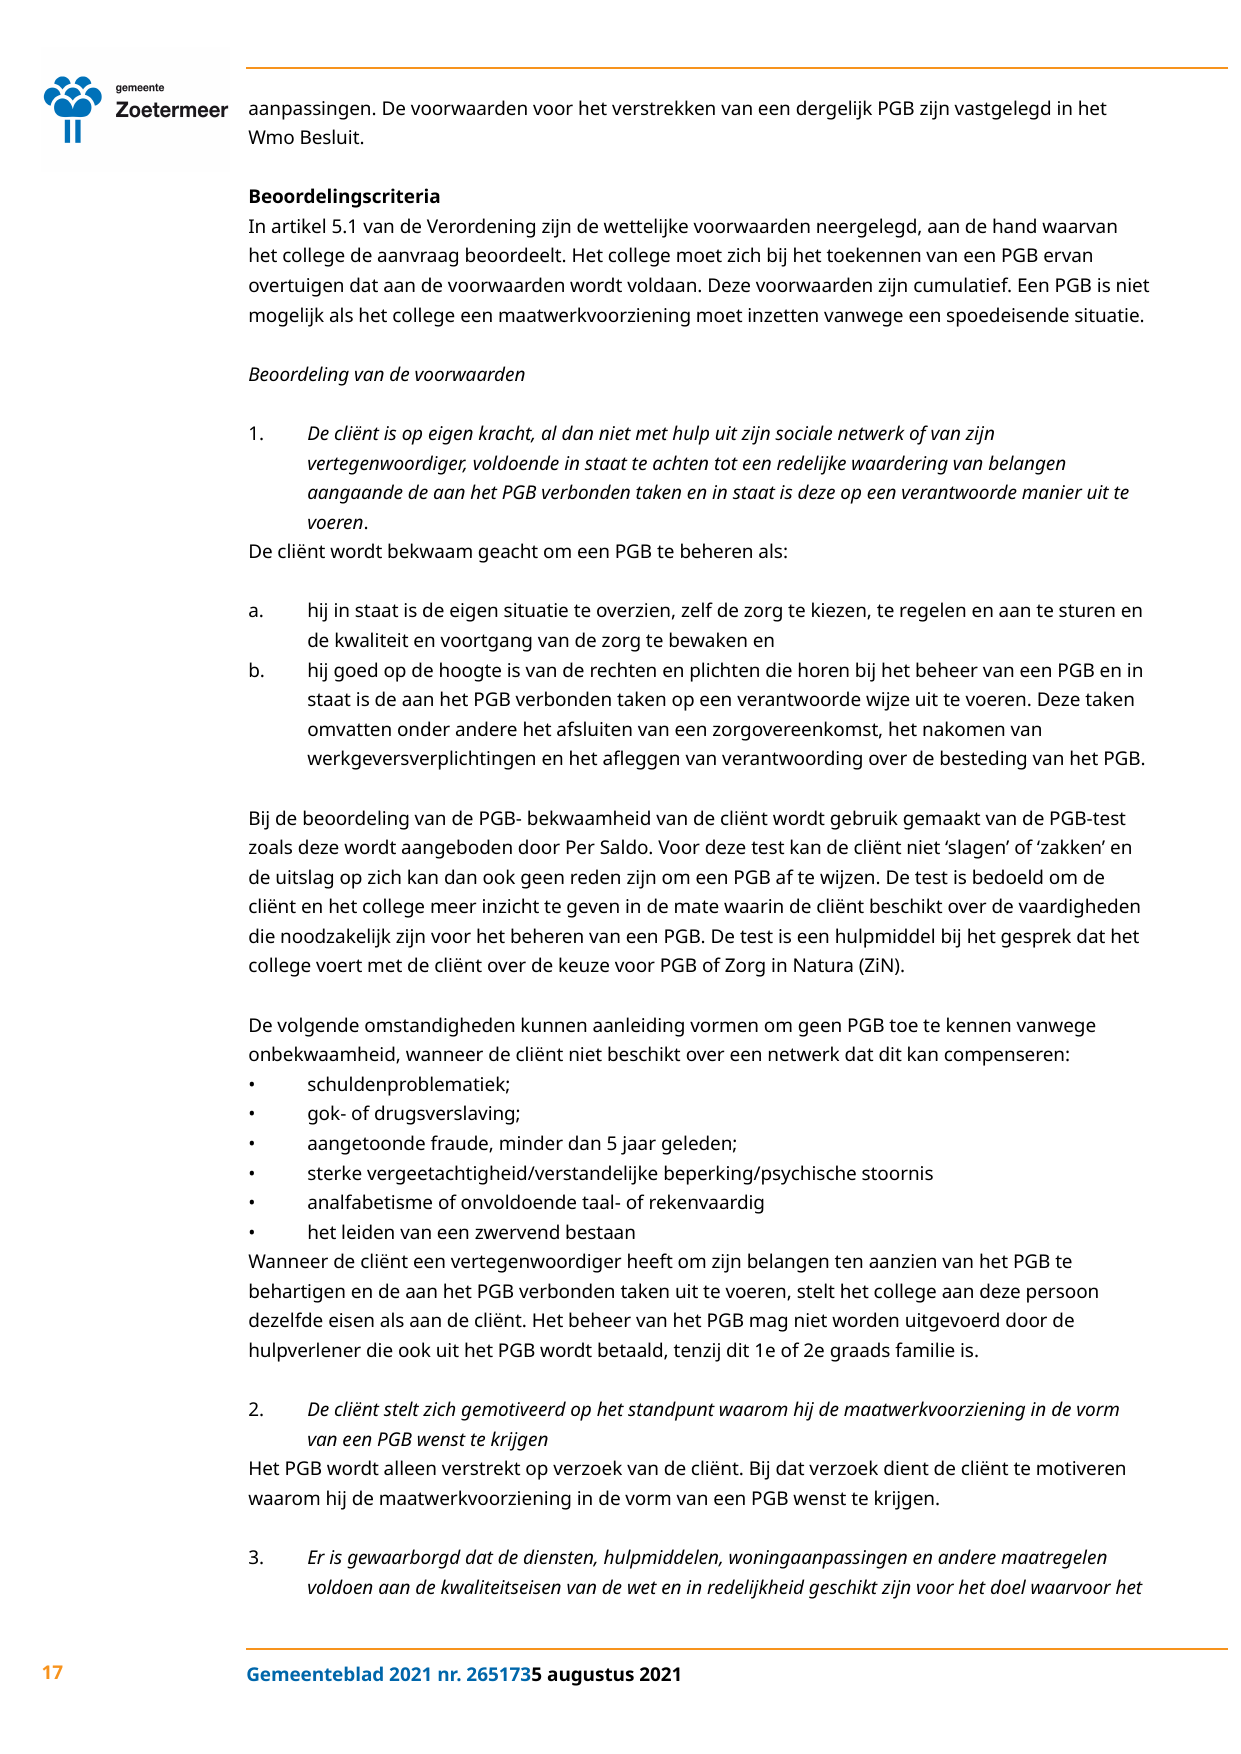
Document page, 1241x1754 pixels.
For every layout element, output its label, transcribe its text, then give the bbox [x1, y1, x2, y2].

text De volgende omstandigheden kunnen aanleiding vormen om geen PGB toe te kennen vanwege onbekwaamheid, wanneer de cliënt niet beschikt over een netwerk dat dit kan compenseren: [248, 1012, 1152, 1067]
text aanpassingen. De voorwaarden voor het verstrekken van een dergelijk PGB zijn vastgelegd in het Wmo Besluit. [248, 95, 1152, 150]
list De cliënt stelt zich gemotiveerd op het standpunt waarom hij de maatwerkvoorziening in de vorm van een PGB wenst te krijgen [248, 1396, 1152, 1452]
text In artikel 5.1 van de Verordening zijn de wettelijke voorwaarden neergelegd, aan de hand waarvan het college de aanvraag beoordeelt. Het college moet zich bij het toekennen van een PGB ervan overtuigen dat aan de voorwaarden wordt voldaan. Deze voorwaarden zijn cumulatief. Een PGB is niet mogelijk als het college een maatwerkvoorziening moet inzetten vanwege een spoedeisende situatie. [248, 213, 1152, 328]
list gok- of drugsverslaving; [248, 1101, 1152, 1126]
list schuldenproblematiek; [248, 1071, 1152, 1097]
text De cliënt wordt bekwaam geacht om een PGB te beheren als: [248, 538, 1152, 564]
list sterke vergeetachtigheid/verstandelijke beperking/psychische stoornis [248, 1160, 1152, 1186]
text Wanneer de cliënt een vertegenwoordiger heeft om zijn belangen ten aanzien van het PGB te behartigen en de aan het PGB verbonden taken uit te voeren, stelt het college aan deze persoon dezelfde eisen als aan de cliënt. Het beheer van het PGB mag niet worden uitgevoerd door de hulpverlener die ook uit het PGB wordt betaald, tenzij dit 1e of 2e graads familie is. [248, 1248, 1152, 1363]
list analfabetisme of onvoldoende taal- of rekenvaardig [248, 1189, 1152, 1215]
text Het PGB wordt alleen verstrekt op verzoek van de cliënt. Bij dat verzoek dient de cliënt te motiveren waarom hij de maatwerkvoorziening in de vorm van een PGB wenst te krijgen. [248, 1456, 1152, 1511]
text Bij de beoordeling van de PGB- bekwaamheid van de cliënt wordt gebruik gemaakt van de PGB-test zoals deze wordt aangeboden door Per Saldo. Voor deze test kan de cliënt niet ‘slagen’ of ‘zakken’ en de uitslag op zich kan dan ook geen reden zijn om een PGB af te wijzen. De test is bedoeld om de cliënt en het college meer inzicht te geven in de mate waarin de cliënt beschikt over de vaardigheden die noodzakelijk zijn voor het beheren van een PGB. De test is een hulpmiddel bij het gesprek dat het college voert met de cliënt over de keuze voor PGB of Zorg in Natura (ZiN). [248, 805, 1152, 978]
text Beoordeling van de voorwaarden [248, 361, 1152, 387]
text Beoordelingscriteria [248, 183, 1152, 209]
list hij in staat is de eigen situatie te overzien, zelf de zorg te kiezen, te regelen en aan te sturen en de kwaliteit en voortgang van de zorg te bewaken en [248, 598, 1152, 653]
list aangetoonde fraude, minder dan 5 jaar geleden; [248, 1130, 1152, 1156]
picture [41, 47, 231, 172]
list hij goed op de hoogte is van de rechten en plichten die horen bij het beheer van een PGB en in staat is de aan het PGB verbonden taken op een verantwoorde wijze uit te voeren. Deze taken omvatten onder andere het afsluiten van een zorgovereenkomst, het nakomen van werkgeversverplichtingen en het afleggen van verantwoording over de besteding van het PGB. [248, 657, 1152, 771]
list De cliënt is op eigen kracht, al dan niet met hulp uit zijn sociale netwerk of van zijn vertegenwoordiger, voldoende in staat te achten tot een redelijke waardering van belangen aangaande de aan het PGB verbonden taken en in staat is deze op een verantwoorde manier uit te voeren. [248, 420, 1152, 535]
list het leiden van een zwervend bestaan [248, 1219, 1152, 1245]
list Er is gewaarborgd dat de diensten, hulpmiddelen, woningaanpassingen en andere maatregelen voldoen aan de kwaliteitseisen van de wet en in redelijkheid geschikt zijn voor het doel waarvoor het [248, 1544, 1152, 1600]
